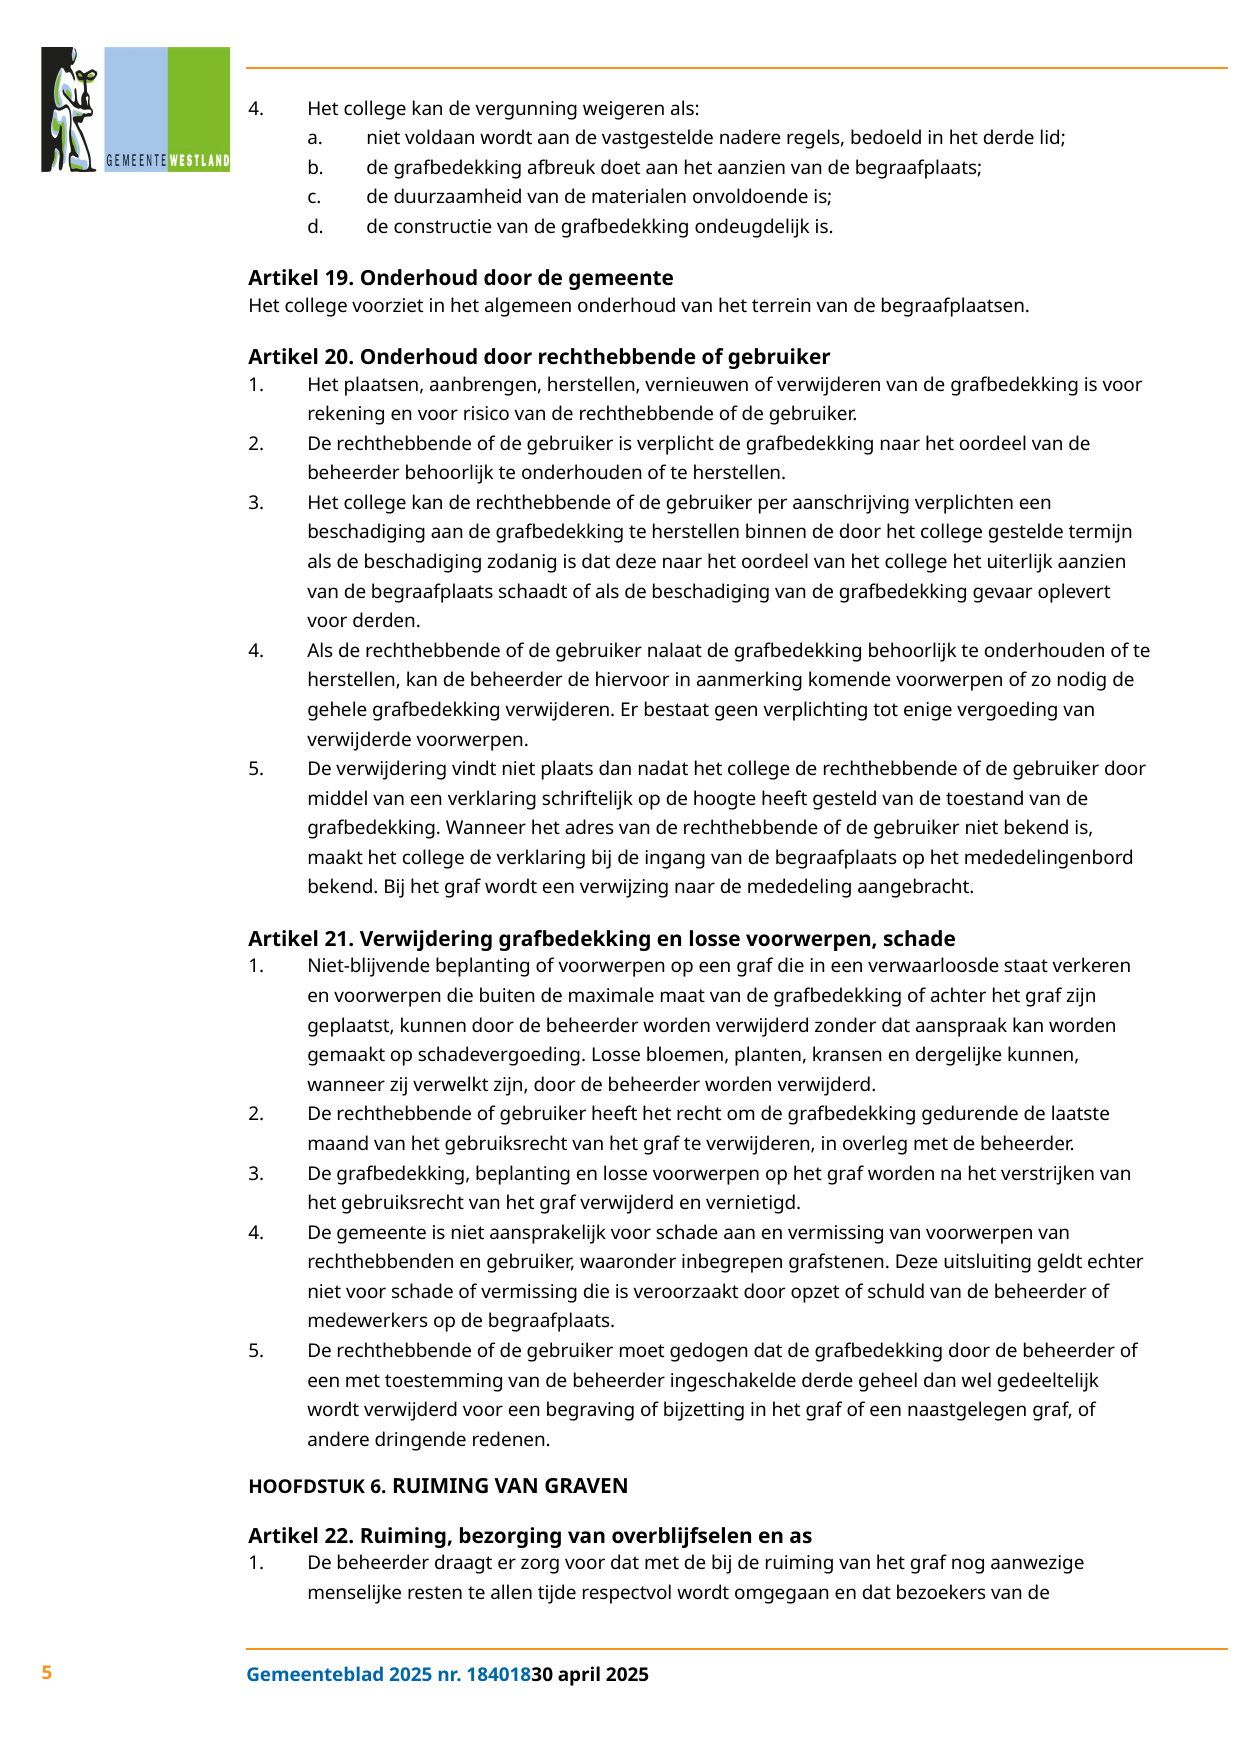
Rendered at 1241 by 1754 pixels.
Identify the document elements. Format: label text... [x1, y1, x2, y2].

text Het college voorziet in het algemeen onderhoud van het terrein van de begraafplaatsen. [248, 292, 1152, 318]
list Als de rechthebbende of de gebruiker nalaat de grafbedekking behoorlijk te onderhouden of te herstellen, kan de beheerder de hiervoor in aanmerking komende voorwerpen of zo nodig de gehele grafbedekking verwijderen. Er bestaat geen verplichting tot enige vergoeding van verwijderde voorwerpen. [248, 637, 1152, 752]
text HOOFDSTUK 6. RUIMING VAN GRAVEN [248, 1472, 1152, 1500]
list De rechthebbende of de gebruiker moet gedogen dat de grafbedekking door de beheerder of een met toestemming van de beheerder ingeschakelde derde geheel dan wel gedeeltelijk wordt verwijderd voor een begraving of bijzetting in het graf of een naastgelegen graf, of andere dringende redenen. [248, 1337, 1152, 1452]
text Artikel 19. Onderhoud door de gemeente [248, 263, 1152, 292]
list De rechthebbende of gebruiker heeft het recht om de grafbedekking gedurende de laatste maand van het gebruiksrecht van het graf te verwijderen, in overleg met de beheerder. [248, 1101, 1152, 1156]
text Artikel 21. Verwijdering grafbedekking en losse voorwerpen, schade [248, 924, 1152, 953]
list niet voldaan wordt aan de vastgestelde nadere regels, bedoeld in het derde lid; [307, 124, 1152, 150]
text Artikel 20. Onderhoud door rechthebbende of gebruiker [248, 342, 1152, 371]
list De beheerder draagt er zorg voor dat met de bij de ruiming van het graf nog aanwezige menselijke resten te allen tijde respectvol wordt omgegaan en dat bezoekers van de [248, 1549, 1152, 1604]
text Artikel 22. Ruiming, bezorging van overblijfselen en as [248, 1521, 1152, 1549]
list Het plaatsen, aanbrengen, herstellen, vernieuwen of verwijderen van de grafbedekking is voor rekening en voor risico van de rechthebbende of de gebruiker. [248, 371, 1152, 426]
list Het college kan de rechthebbende of de gebruiker per aanschrijving verplichten een beschadiging aan de grafbedekking te herstellen binnen de door het college gestelde termijn als de beschadiging zodanig is dat deze naar het oordeel van het college het uiterlijk aanzien van de begraafplaats schaadt of als de beschadiging van de grafbedekking gevaar oplevert voor derden. [248, 489, 1152, 633]
list De grafbedekking, beplanting en losse voorwerpen op het graf worden na het verstrijken van het gebruiksrecht van het graf verwijderd en vernietigd. [248, 1160, 1152, 1215]
list de grafbedekking afbreuk doet aan het aanzien van de begraafplaats; [307, 154, 1152, 180]
list De rechthebbende of de gebruiker is verplicht de grafbedekking naar het oordeel van de beheerder behoorlijk te onderhouden of te herstellen. [248, 430, 1152, 485]
list de constructie van de grafbedekking ondeugdelijk is. [307, 213, 1152, 239]
list De verwijdering vindt niet plaats dan nadat het college de rechthebbende of de gebruiker door middel van een verklaring schriftelijk op de hoogte heeft gesteld van de toestand van de grafbedekking. Wanneer het adres van de rechthebbende of de gebruiker niet bekend is, maakt het college de verklaring bij de ingang van de begraafplaats op het mededelingenbord bekend. Bij het graf wordt een verwijzing naar de mededeling aangebracht. [248, 755, 1152, 899]
list Het college kan de vergunning weigeren als: [248, 95, 1152, 121]
list De gemeente is niet aansprakelijk voor schade aan en vermissing van voorwerpen van rechthebbenden en gebruiker, waaronder inbegrepen grafstenen. Deze uitsluiting geldt echter niet voor schade of vermissing die is veroorzaakt door opzet of schuld van de beheerder of medewerkers op de begraafplaats. [248, 1219, 1152, 1333]
list de duurzaamheid van de materialen onvoldoende is; [307, 183, 1152, 209]
picture [41, 47, 231, 172]
list Niet-blijvende beplanting of voorwerpen op een graf die in een verwaarloosde staat verkeren en voorwerpen die buiten de maximale maat van de grafbedekking of achter het graf zijn geplaatst, kunnen door de beheerder worden verwijderd zonder dat aanspraak kan worden gemaakt op schadevergoeding. Losse bloemen, planten, kransen en dergelijke kunnen, wanneer zij verwelkt zijn, door de beheerder worden verwijderd. [248, 953, 1152, 1097]
